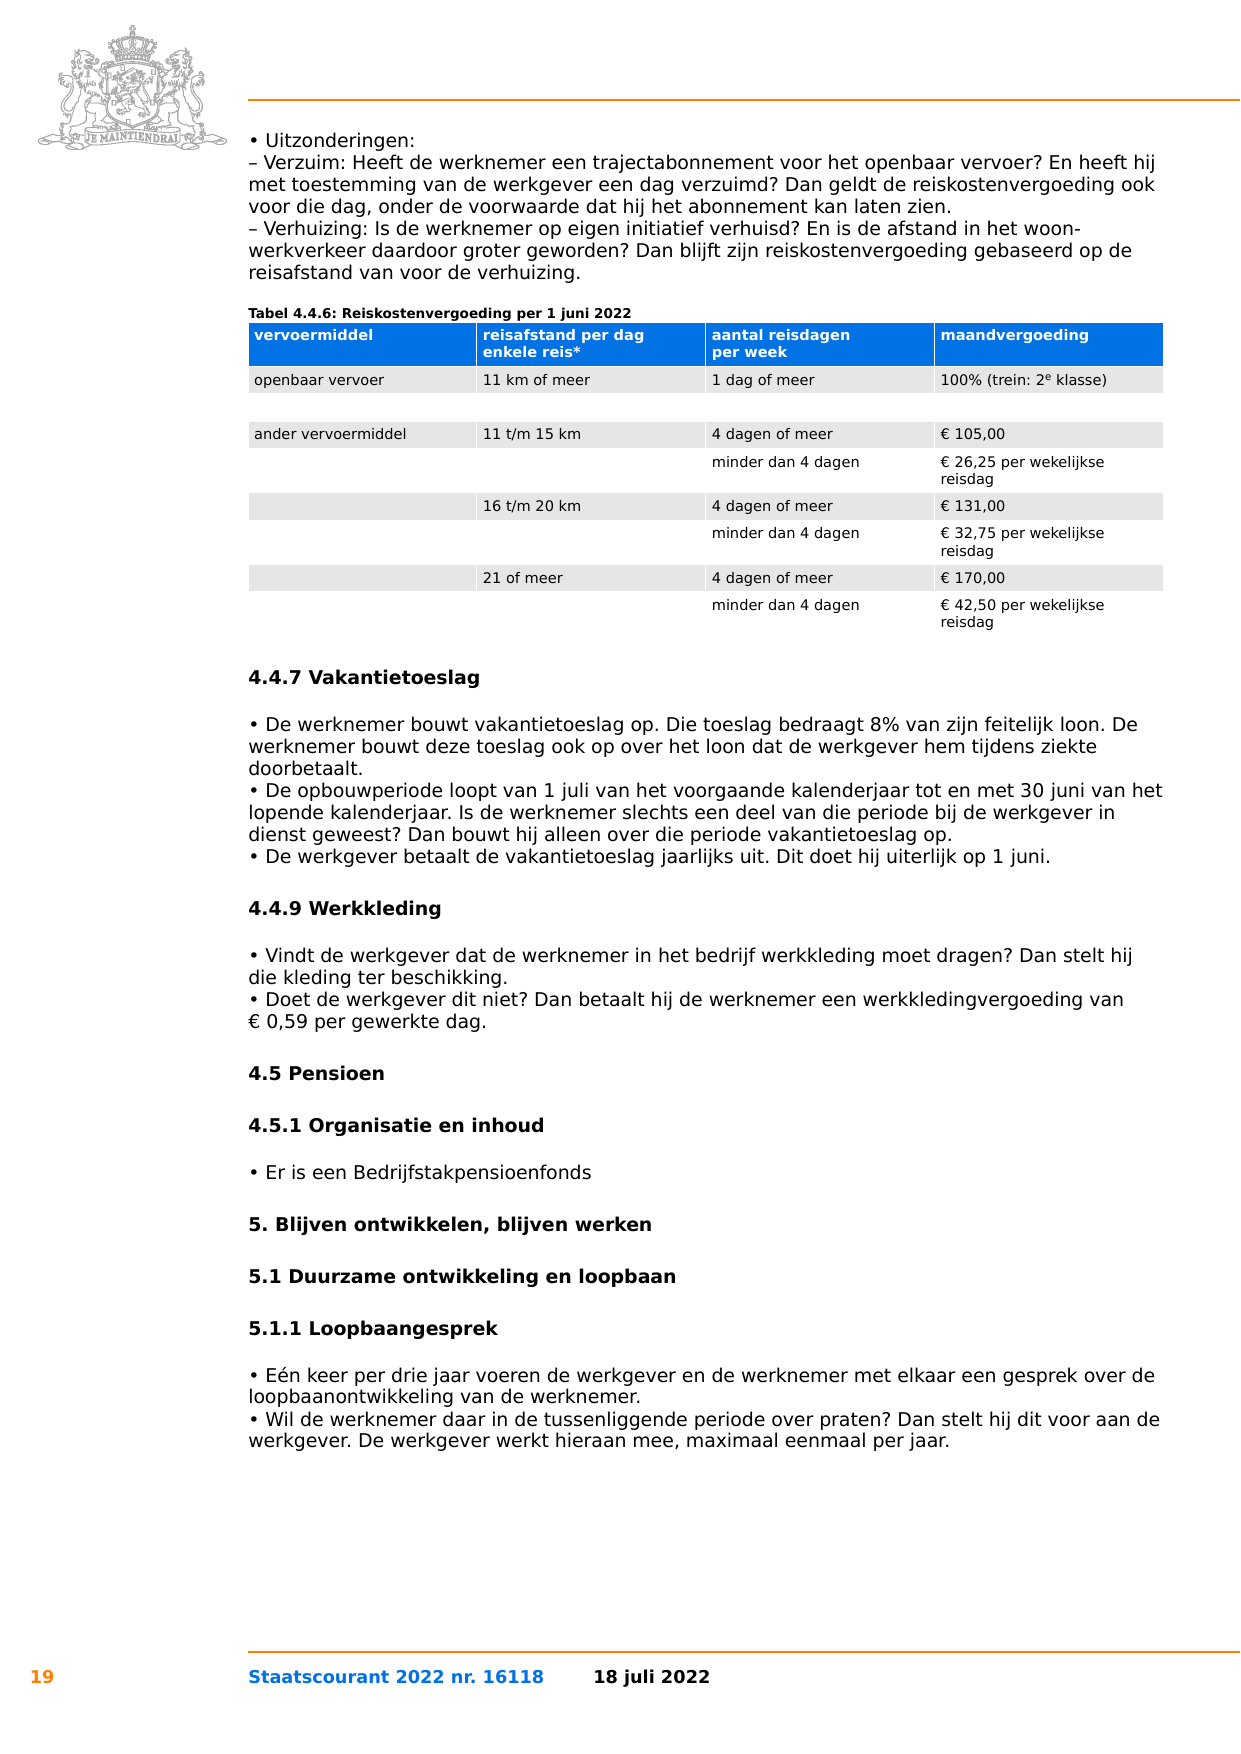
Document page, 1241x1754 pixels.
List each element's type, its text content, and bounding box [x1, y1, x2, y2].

table_cell [249, 493, 476, 520]
table_cell [477, 521, 705, 564]
table_cell reisafstand per dag enkele reis* [477, 323, 705, 366]
table_cell [706, 394, 934, 421]
table_cell [249, 394, 476, 421]
table_cell 11 t/m 15 km [477, 422, 705, 448]
table_cell [249, 521, 476, 564]
subtitle 5.1 Duurzame ontwikkeling en loopbaan [248, 1266, 1163, 1287]
text • Wil de werknemer daar in de tussenliggende periode over praten? Dan stelt hij dit voor aan de werkgever. De werkgever werkt hieraan mee, maximaal eenmaal per jaar. [248, 1408, 1163, 1452]
table_cell [249, 449, 476, 492]
table_cell [477, 449, 705, 492]
table_cell 100% (trein: 2e klasse) [935, 367, 1163, 393]
text • De werkgever betaalt de vakantietoeslag jaarlijks uit. Dit doet hij uiterlijk op 1 juni. [248, 846, 1163, 868]
table_cell maandvergoeding [935, 323, 1163, 366]
table_cell € 26,25 per wekelijkse reisdag [935, 449, 1163, 492]
table_cell € 170,00 [935, 565, 1163, 591]
subtitle 5. Blijven ontwikkelen, blijven werken [248, 1213, 1163, 1236]
subtitle 4.5 Pensioen [248, 1063, 1163, 1084]
table_cell € 42,50 per wekelijkse reisdag [935, 593, 1163, 636]
picture [38, 25, 227, 150]
table_cell minder dan 4 dagen [706, 521, 934, 564]
table_header Tabel 4.4.6: Reiskostenvergoeding per 1 juni 2022 [248, 306, 1163, 321]
text – Verzuim: Heeft de werknemer een trajectabonnement voor het openbaar vervoer? En heeft hij met toestemming van de werkgever een dag verzuimd? Dan geldt de reiskostenvergoeding ook voor die dag, onder de voorwaarde dat hij het abonnement kan laten zien. [248, 152, 1163, 218]
subtitle 4.4.9 Werkkleding [248, 898, 1163, 920]
table_cell € 32,75 per wekelijkse reisdag [935, 521, 1163, 564]
table_cell [935, 394, 1163, 421]
text • De opbouwperiode loopt van 1 juli van het voorgaande kalenderjaar tot en met 30 juni van het lopende kalenderjaar. Is de werknemer slechts een deel van die periode bij de werkgever in dienst geweest? Dan bouwt hij alleen over die periode vakantietoeslag op. [248, 780, 1163, 846]
table_cell vervoermiddel [249, 323, 476, 366]
table_cell 1 dag of meer [706, 367, 934, 393]
text • Er is een Bedrijfstakpensioenfonds [248, 1162, 1163, 1183]
table_cell [477, 593, 705, 636]
table_cell openbaar vervoer [249, 367, 476, 393]
text • Uitzonderingen: [248, 130, 1163, 152]
table_cell 4 dagen of meer [706, 565, 934, 591]
subtitle 4.4.7 Vakantietoeslag [248, 667, 1163, 689]
table_cell [249, 593, 476, 636]
table_cell 21 of meer [477, 565, 705, 591]
table_cell € 131,00 [935, 493, 1163, 520]
table_cell 4 dagen of meer [706, 493, 934, 520]
text • Eén keer per drie jaar voeren de werkgever en de werknemer met elkaar een gesprek over de loopbaanontwikkeling van de werknemer. [248, 1364, 1163, 1408]
table_cell 4 dagen of meer [706, 422, 934, 448]
text – Verhuizing: Is de werknemer op eigen initiatief verhuisd? En is de afstand in het woon-werkverkeer daardoor groter geworden? Dan blijft zijn reiskostenvergoeding gebaseerd op de reisafstand van voor de verhuizing. [248, 218, 1163, 284]
table_cell € 105,00 [935, 422, 1163, 448]
text • De werknemer bouwt vakantietoeslag op. Die toeslag bedraagt 8% van zijn feitelijk loon. De werknemer bouwt deze toeslag ook op over het loon dat de werkgever hem tijdens ziekte doorbetaalt. [248, 714, 1163, 780]
table_cell 11 km of meer [477, 367, 705, 393]
table_cell aantal reisdagen per week [706, 323, 934, 366]
table_cell 16 t/m 20 km [477, 493, 705, 520]
table_cell minder dan 4 dagen [706, 593, 934, 636]
text • Doet de werkgever dit niet? Dan betaalt hij de werknemer een werkkledingvergoeding van € 0,59 per gewerkte dag. [248, 989, 1163, 1033]
table_cell [249, 565, 476, 591]
subtitle 4.5.1 Organisatie en inhoud [248, 1114, 1163, 1137]
table_cell [477, 394, 705, 421]
text • Vindt de werkgever dat de werknemer in het bedrijf werkkleding moet dragen? Dan stelt hij die kleding ter beschikking. [248, 945, 1163, 989]
table_cell ander vervoermiddel [249, 422, 476, 448]
table_cell minder dan 4 dagen [706, 449, 934, 492]
subtitle 5.1.1 Loopbaangesprek [248, 1317, 1163, 1339]
